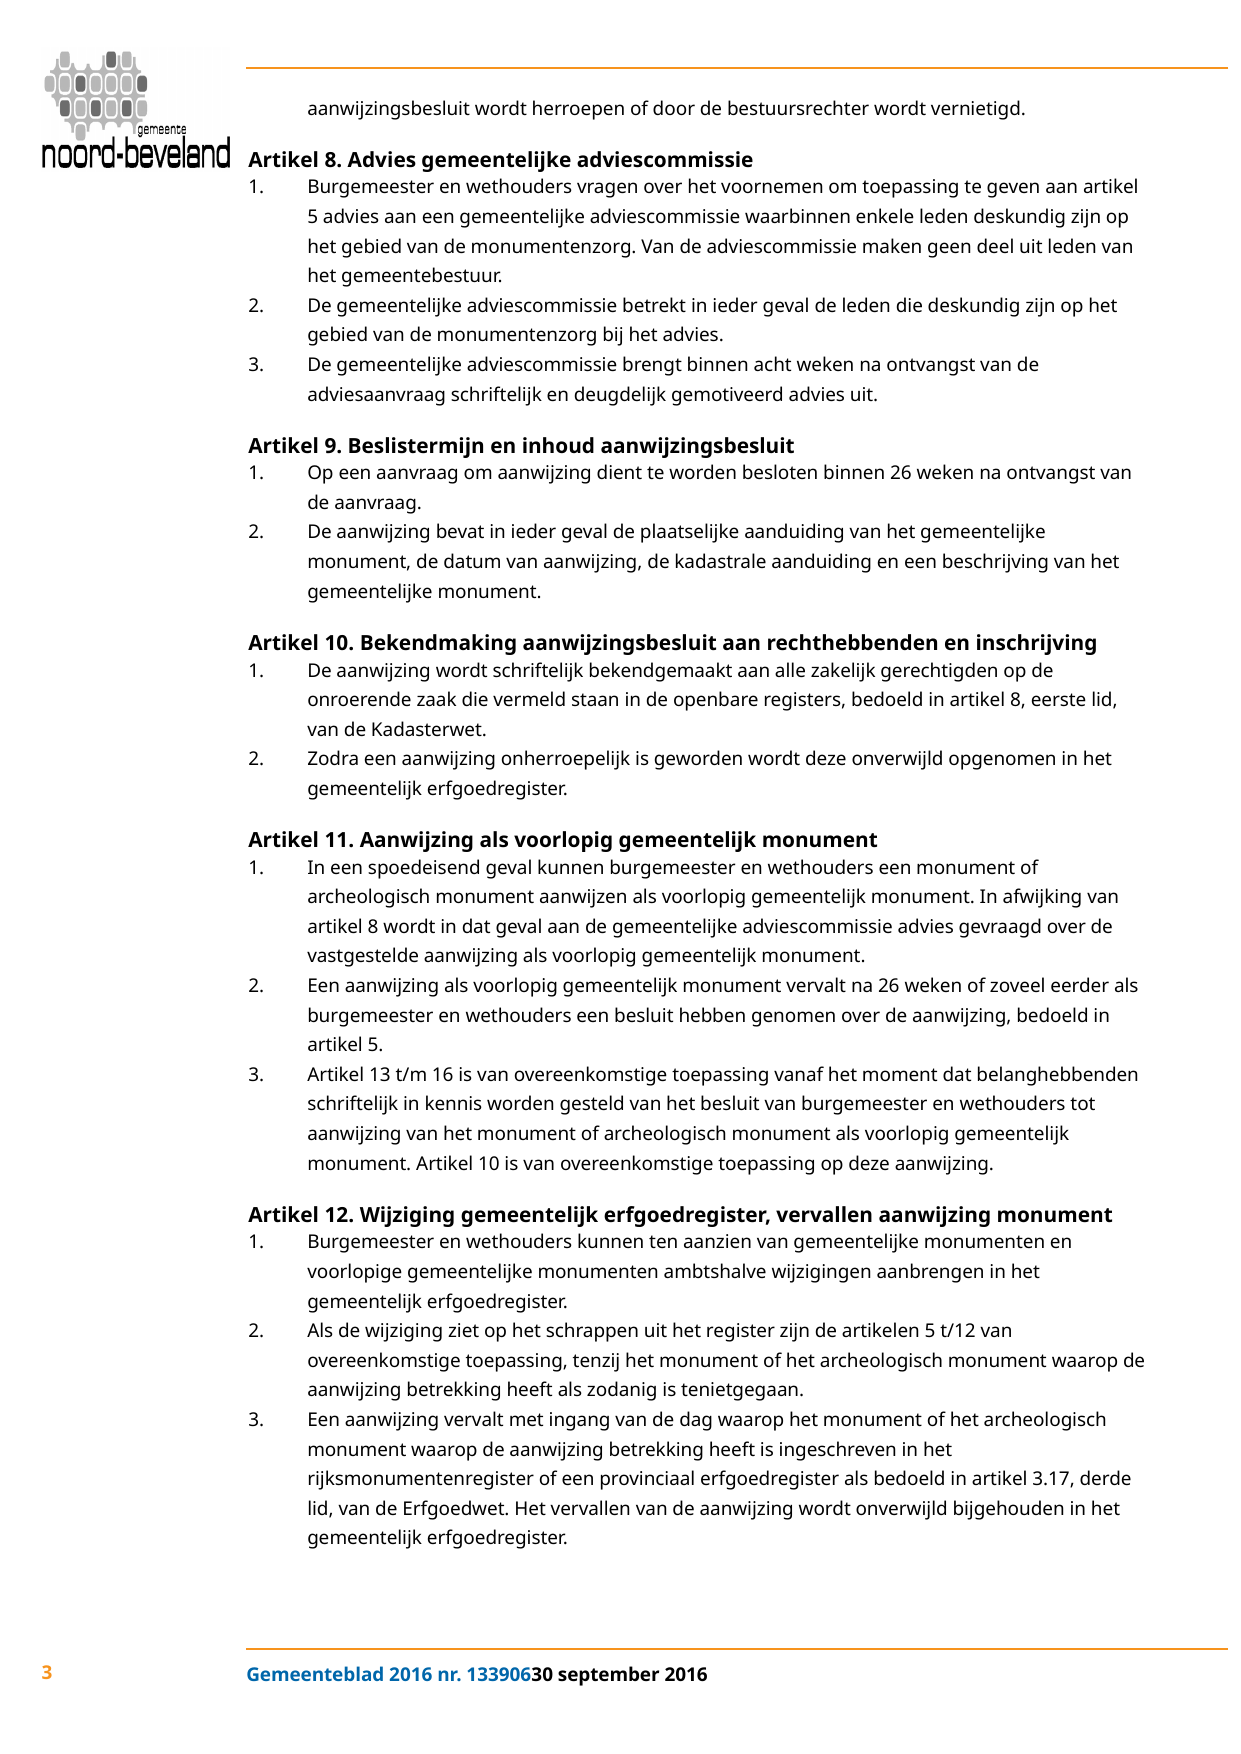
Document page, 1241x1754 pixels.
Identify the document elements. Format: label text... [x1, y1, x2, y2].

list Als de wijziging ziet op het schrappen uit het register zijn de artikelen 5 t/12 van overeenkomstige toepassing, tenzij het monument of het archeologisch monument waarop de aanwijzing betrekking heeft als zodanig is tenietgegaan. [248, 1317, 1152, 1402]
list Op een aanvraag om aanwijzing dient te worden besloten binnen 26 weken na ontvangst van de aanvraag. [248, 459, 1152, 515]
text Artikel 8. Advies gemeentelijke adviescommissie [248, 145, 1152, 174]
list Een aanwijzing als voorlopig gemeentelijk monument vervalt na 26 weken of zoveel eerder als burgemeester en wethouders een besluit hebben genomen over de aanwijzing, bedoeld in artikel 5. [248, 972, 1152, 1057]
text Artikel 11. Aanwijzing als voorlopig gemeentelijk monument [248, 826, 1152, 854]
list Burgemeester en wethouders vragen over het voornemen om toepassing te geven aan artikel 5 advies aan een gemeentelijke adviescommissie waarbinnen enkele leden deskundig zijn op het gebied van de monumentenzorg. Van de adviescommissie maken geen deel uit leden van het gemeentebestuur. [248, 174, 1152, 288]
text Artikel 10. Bekendmaking aanwijzingsbesluit aan rechthebbenden en inschrijving [248, 628, 1152, 657]
text Artikel 9. Beslistermijn en inhoud aanwijzingsbesluit [248, 431, 1152, 459]
list Burgemeester en wethouders kunnen ten aanzien van gemeentelijke monumenten en voorlopige gemeentelijke monumenten ambtshalve wijzigingen aanbrengen in het gemeentelijk erfgoedregister. [248, 1229, 1152, 1313]
list De gemeentelijke adviescommissie betrekt in ieder geval de leden die deskundig zijn op het gebied van de monumentenzorg bij het advies. [248, 292, 1152, 347]
text Artikel 12. Wijziging gemeentelijk erfgoedregister, vervallen aanwijzing monument [248, 1200, 1152, 1229]
list De gemeentelijke adviescommissie brengt binnen acht weken na ontvangst van de adviesaanvraag schriftelijk en deugdelijk gemotiveerd advies uit. [248, 351, 1152, 406]
picture [41, 47, 231, 172]
list Zodra een aanwijzing onherroepelijk is geworden wordt deze onverwijld opgenomen in het gemeentelijk erfgoedregister. [248, 746, 1152, 801]
list Een aanwijzing vervalt met ingang van de dag waarop het monument of het archeologisch monument waarop de aanwijzing betrekking heeft is ingeschreven in het rijksmonumentenregister of een provinciaal erfgoedregister als bedoeld in artikel 3.17, derde lid, van de Erfgoedwet. Het vervallen van de aanwijzing wordt onverwijld bijgehouden in het gemeentelijk erfgoedregister. [248, 1406, 1152, 1550]
list Artikel 13 t/m 16 is van overeenkomstige toepassing vanaf het moment dat belanghebbenden schriftelijk in kennis worden gesteld van het besluit van burgemeester en wethouders tot aanwijzing van het monument of archeologisch monument als voorlopig gemeentelijk monument. Artikel 10 is van overeenkomstige toepassing op deze aanwijzing. [248, 1061, 1152, 1176]
list In een spoedeisend geval kunnen burgemeester en wethouders een monument of archeologisch monument aanwijzen als voorlopig gemeentelijk monument. In afwijking van artikel 8 wordt in dat geval aan de gemeentelijke adviescommissie advies gevraagd over de vastgestelde aanwijzing als voorlopig gemeentelijk monument. [248, 854, 1152, 968]
list De aanwijzing bevat in ieder geval de plaatselijke aanduiding van het gemeentelijke monument, de datum van aanwijzing, de kadastrale aanduiding en een beschrijving van het gemeentelijke monument. [248, 519, 1152, 604]
list De aanwijzing wordt schriftelijk bekendgemaakt aan alle zakelijk gerechtigden op de onroerende zaak die vermeld staan in de openbare registers, bedoeld in artikel 8, eerste lid, van de Kadasterwet. [248, 657, 1152, 742]
list aanwijzingsbesluit wordt herroepen of door de bestuursrechter wordt vernietigd. [248, 95, 1152, 121]
